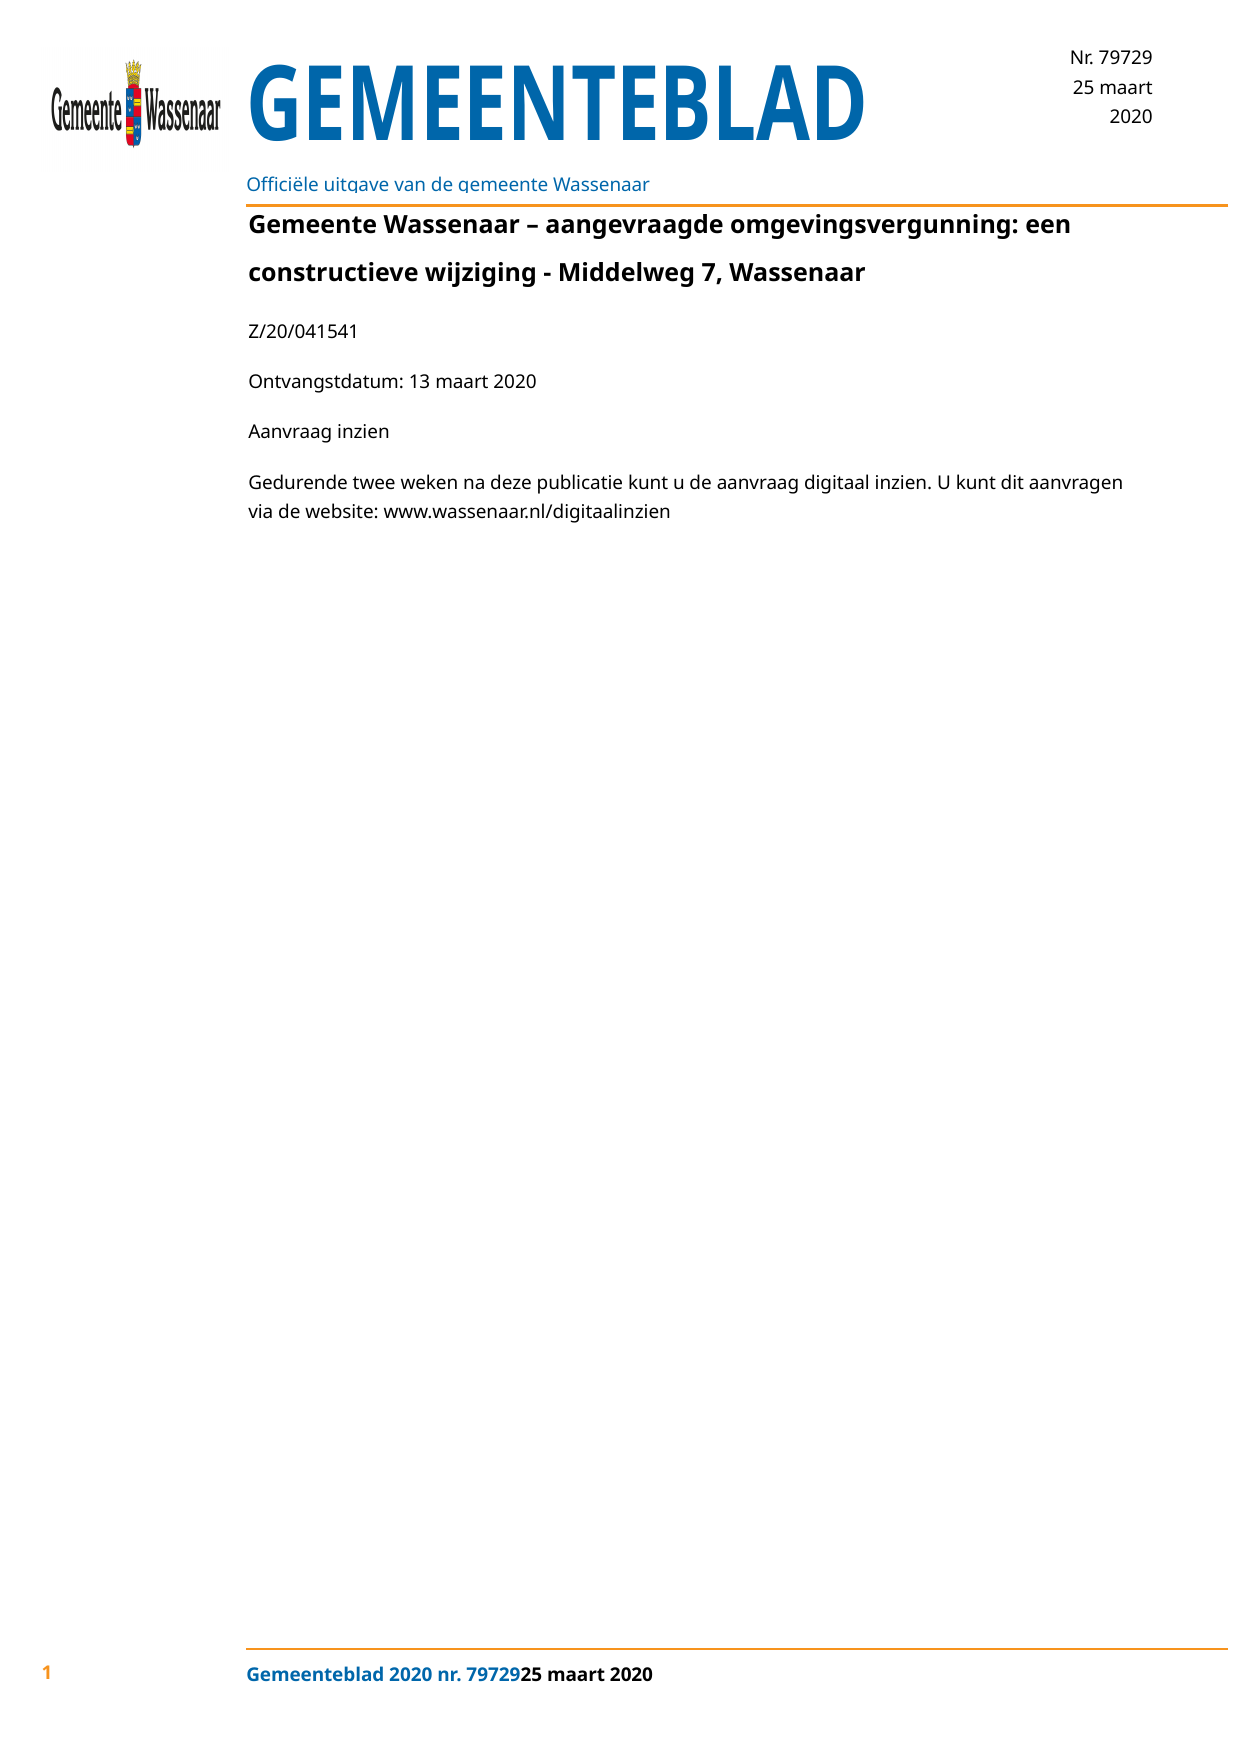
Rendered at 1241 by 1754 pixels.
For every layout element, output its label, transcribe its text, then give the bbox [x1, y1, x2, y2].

text Aanvraag inzien [248, 419, 1152, 444]
text Gedurende twee weken na deze publicatie kunt u de aanvraag digitaal inzien. U kunt dit aanvragen via de website: www.wassenaar.nl/digitaalinzien [248, 469, 1152, 524]
text Gemeente Wassenaar – aangevraagde omgevingsvergunning: een constructieve wijziging - Middelweg 7, Wassenaar [248, 207, 1152, 288]
text Ontvangstdatum: 13 maart 2020 [248, 368, 1152, 394]
text Z/20/041541 [248, 318, 1152, 344]
picture [41, 47, 231, 172]
